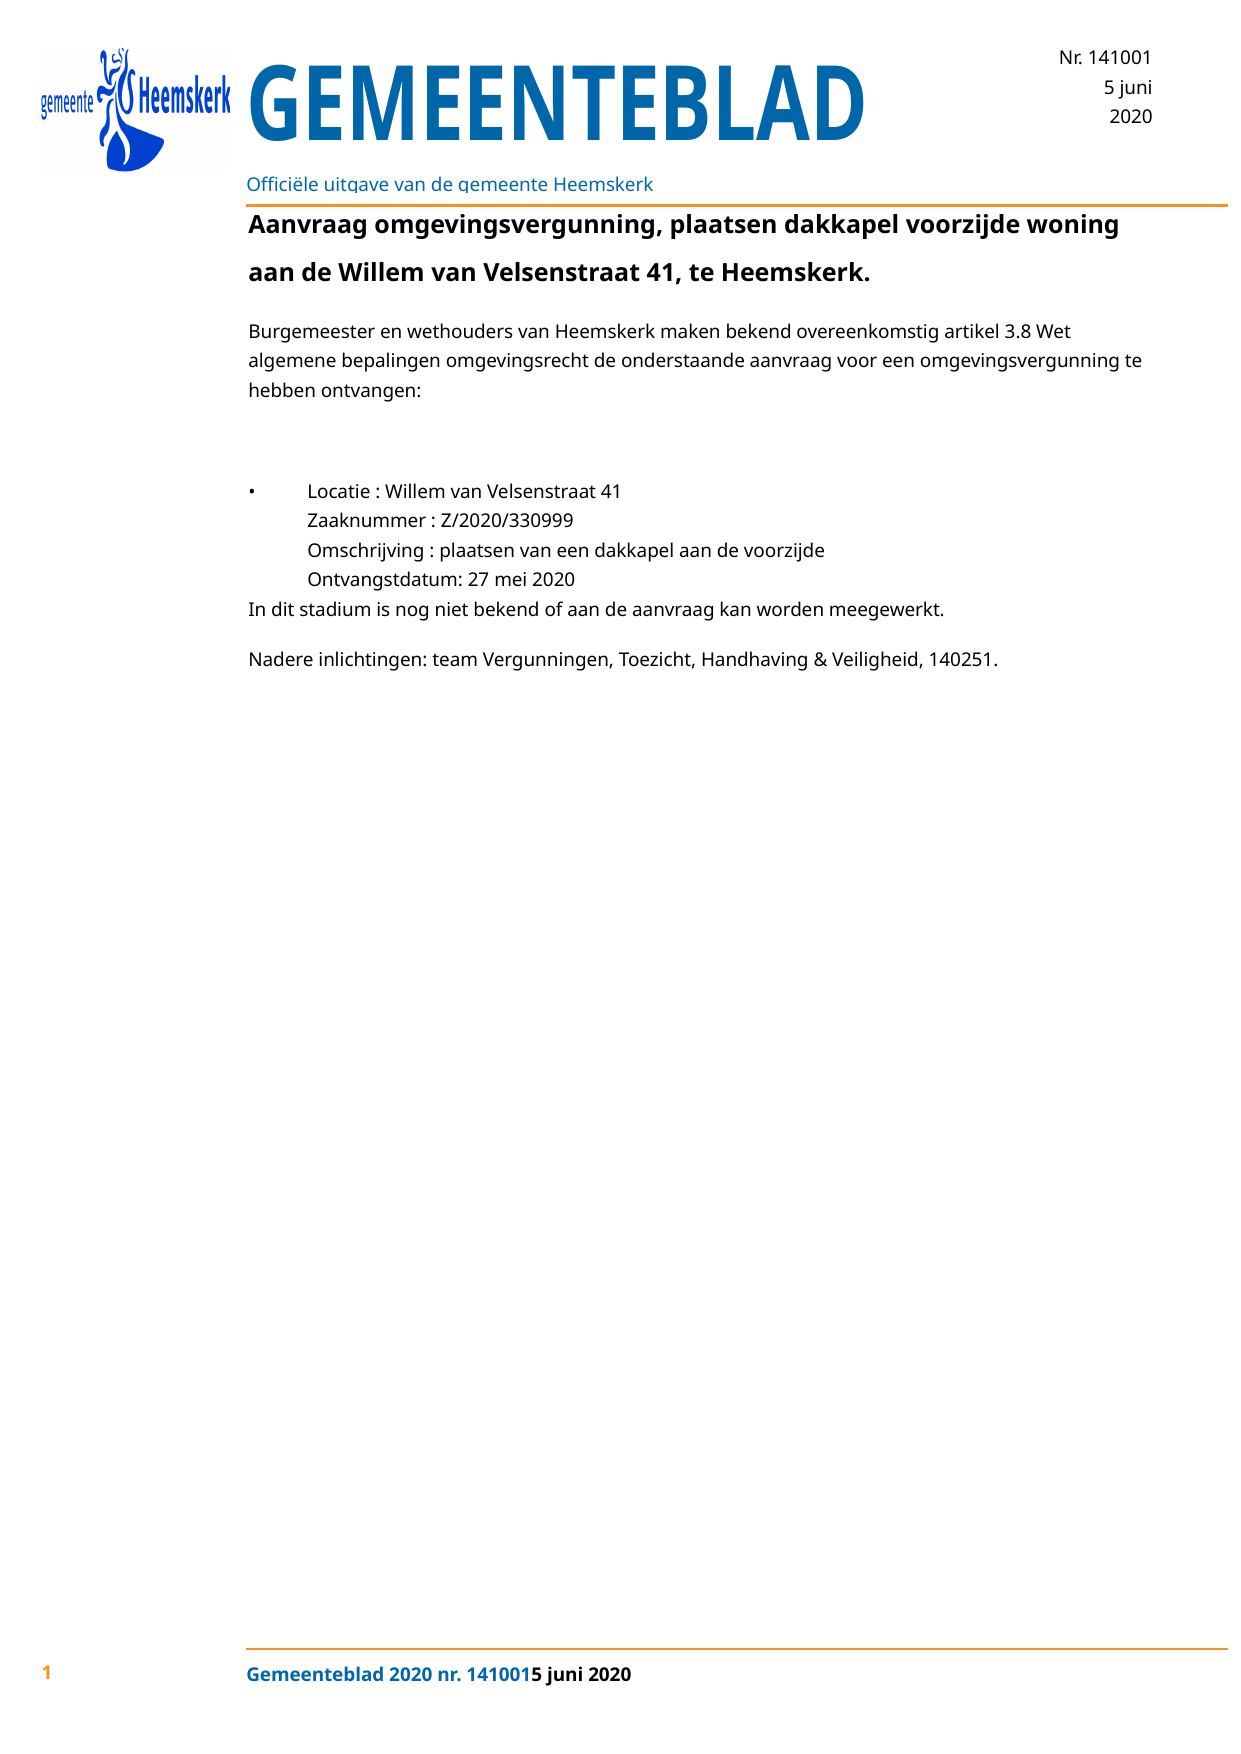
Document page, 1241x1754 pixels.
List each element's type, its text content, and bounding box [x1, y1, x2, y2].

list Locatie : Willem van Velsenstraat 41 [248, 478, 1152, 504]
list Zaaknummer : Z/2020/330999 [248, 507, 1152, 533]
list Omschrijving : plaatsen van een dakkapel aan de voorzijde [248, 537, 1152, 563]
text Aanvraag omgevingsvergunning, plaatsen dakkapel voorzijde woning aan de Willem van Velsenstraat 41, te Heemskerk. [248, 207, 1152, 288]
list Ontvangstdatum: 27 mei 2020 [248, 567, 1152, 592]
picture [41, 47, 231, 172]
text Burgemeester en wethouders van Heemskerk maken bekend overeenkomstig artikel 3.8 Wet algemene bepalingen omgevingsrecht de onderstaande aanvraag voor een omgevingsvergunning te hebben ontvangen: [248, 318, 1152, 403]
text Nadere inlichtingen: team Vergunningen, Toezicht, Handhaving & Veiligheid, 140251. [248, 647, 1152, 672]
text In dit stadium is nog niet bekend of aan de aanvraag kan worden meegewerkt. [248, 596, 1152, 622]
